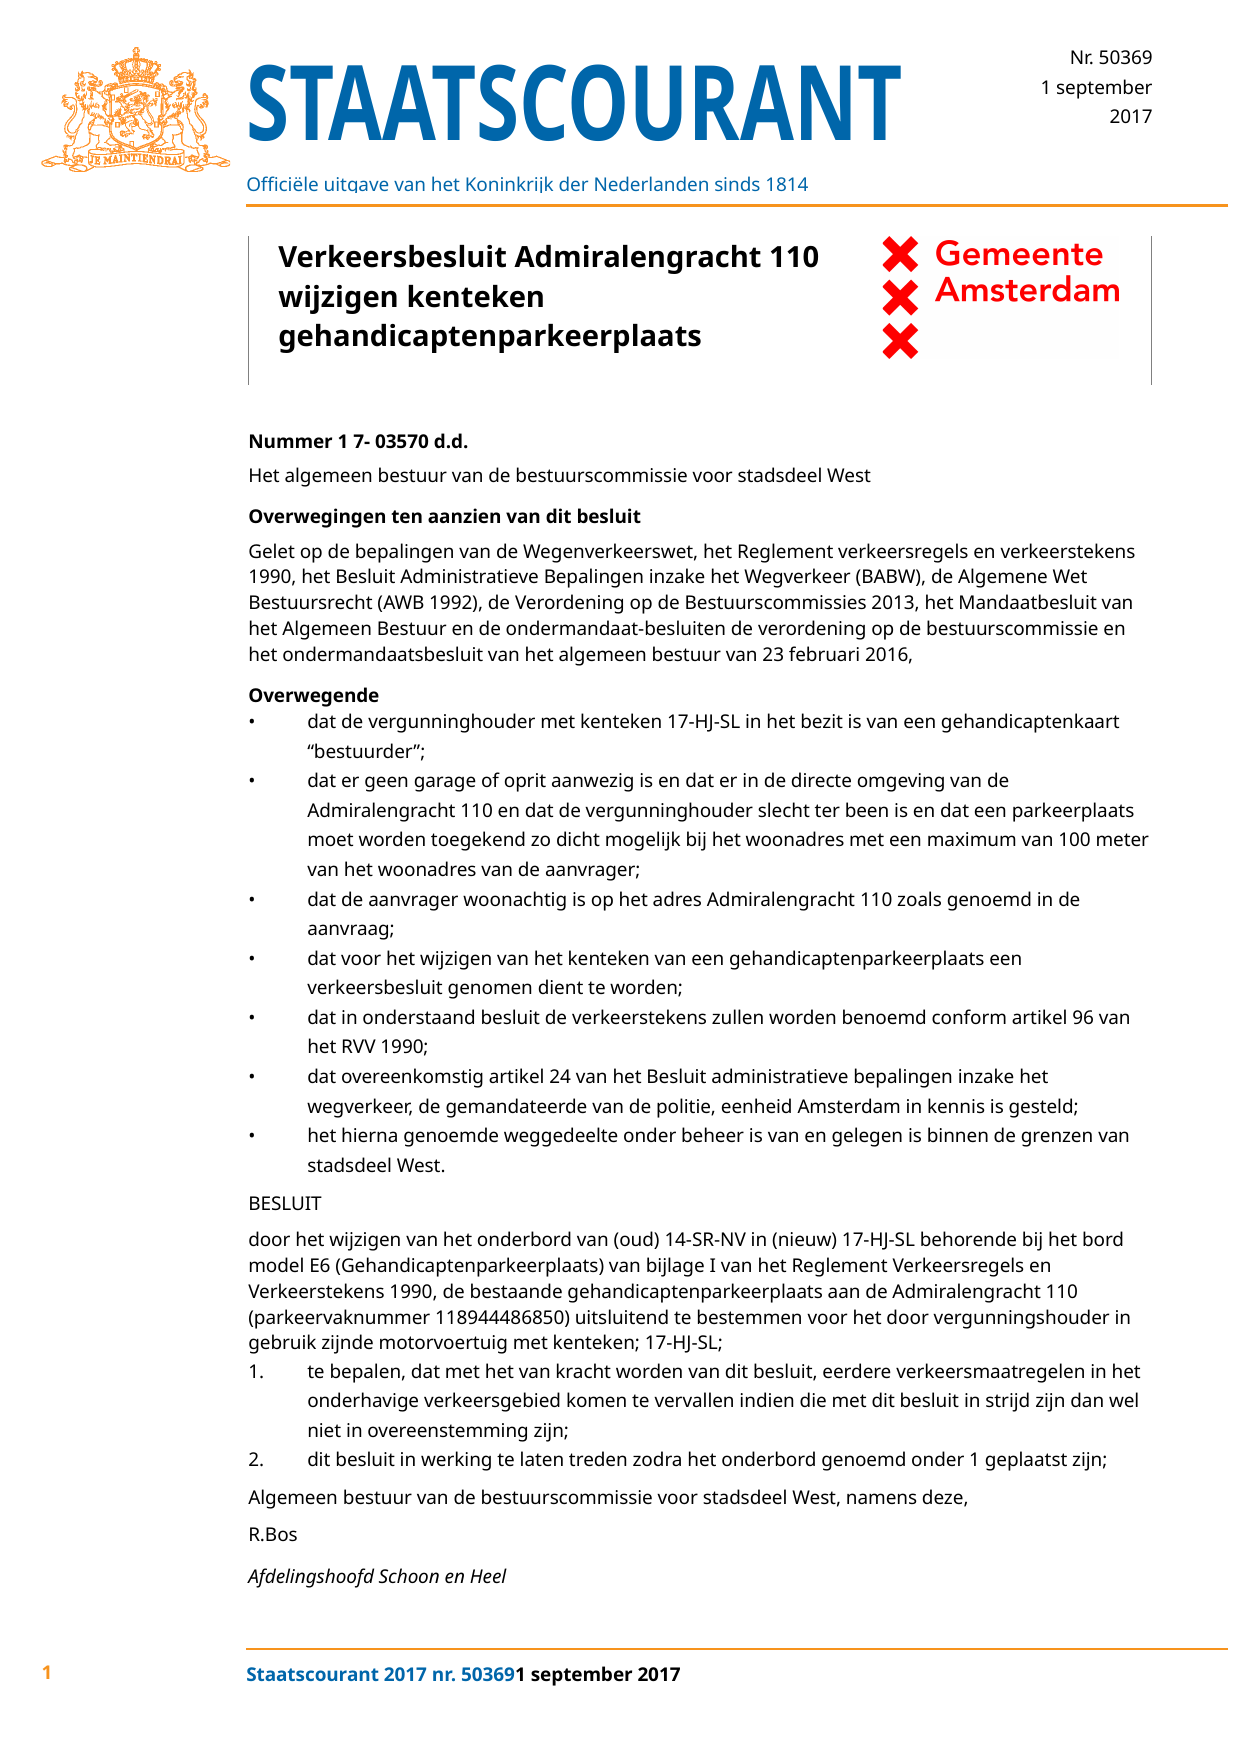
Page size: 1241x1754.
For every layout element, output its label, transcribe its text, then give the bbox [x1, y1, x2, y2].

table_header Verkeersbesluit Admiralengracht 110 wijzigen kenteken gehandicaptenparkeerplaats [249, 236, 850, 385]
table_header [850, 236, 1151, 385]
text BESLUIT [248, 1190, 1152, 1216]
text Het algemeen bestuur van de bestuurscommissie voor stadsdeel West [248, 462, 1152, 488]
text Algemeen bestuur van de bestuurscommissie voor stadsdeel West, namens deze, [248, 1484, 1152, 1510]
text Overwegende [248, 683, 1152, 708]
list het hierna genoemde weggedeelte onder beheer is van en gelegen is binnen de grenzen van stadsdeel West. [248, 1122, 1152, 1178]
picture [882, 236, 1119, 359]
list dat er geen garage of oprit aanwezig is en dat er in de directe omgeving van de Admiralengracht 110 en dat de vergunninghouder slecht ter been is en dat een parkeerplaats moet worden toegekend zo dicht mogelijk bij het woonadres met een maximum van 100 meter van het woonadres van de aanvrager; [248, 767, 1152, 882]
list dat de vergunninghouder met kenteken 17-HJ-SL in het bezit is van een gehandicaptenkaart “bestuurder”; [248, 708, 1152, 764]
list dit besluit in werking te laten treden zodra het onderbord genoemd onder 1 geplaatst zijn; [248, 1447, 1152, 1472]
list dat de aanvrager woonachtig is op het adres Admiralengracht 110 zoals genoemd in de aanvraag; [248, 886, 1152, 941]
text R.Bos [248, 1521, 1152, 1547]
list te bepalen, dat met het van kracht worden van dit besluit, eerdere verkeersmaatregelen in het onderhavige verkeersgebied komen te vervallen indien die met dit besluit in strijd zijn dan wel niet in overeenstemming zijn; [248, 1358, 1152, 1443]
text Afdelingshoofd Schoon en Heel [248, 1563, 1152, 1589]
list dat overeenkomstig artikel 24 van het Besluit administratieve bepalingen inzake het wegverkeer, de gemandateerde van de politie, eenheid Amsterdam in kennis is gesteld; [248, 1063, 1152, 1119]
list dat in onderstaand besluit de verkeerstekens zullen worden benoemd conform artikel 96 van het RVV 1990; [248, 1004, 1152, 1059]
text Gelet op de bepalingen van de Wegenverkeerswet, het Reglement verkeersregels en verkeerstekens 1990, het Besluit Administratieve Bepalingen inzake het Wegverkeer (BABW), de Algemene Wet Bestuursrecht (AWB 1992), de Verordening op de Bestuurscommissies 2013, het Mandaatbesluit van het Algemeen Bestuur en de ondermandaat-besluiten de verordening op de bestuurscommissie en het ondermandaatsbesluit van het algemeen bestuur van 23 februari 2016, [248, 538, 1152, 666]
text door het wijzigen van het onderbord van (oud) 14-SR-NV in (nieuw) 17-HJ-SL behorende bij het bord model E6 (Gehandicaptenparkeerplaats) van bijlage I van het Reglement Verkeersregels en Verkeerstekens 1990, de bestaande gehandicaptenparkeerplaats aan de Admiralengracht 110 (parkeervaknummer 118944486850) uitsluitend te bestemmen voor het door vergunningshouder in gebruik zijnde motorvoertuig met kenteken; 17-HJ-SL; [248, 1227, 1152, 1355]
text Overwegingen ten aanzien van dit besluit [248, 504, 1152, 529]
list dat voor het wijzigen van het kenteken van een gehandicaptenparkeerplaats een verkeersbesluit genomen dient te worden; [248, 945, 1152, 1000]
text Nummer 1 7- 03570 d.d. [248, 428, 1152, 453]
picture [41, 47, 231, 172]
